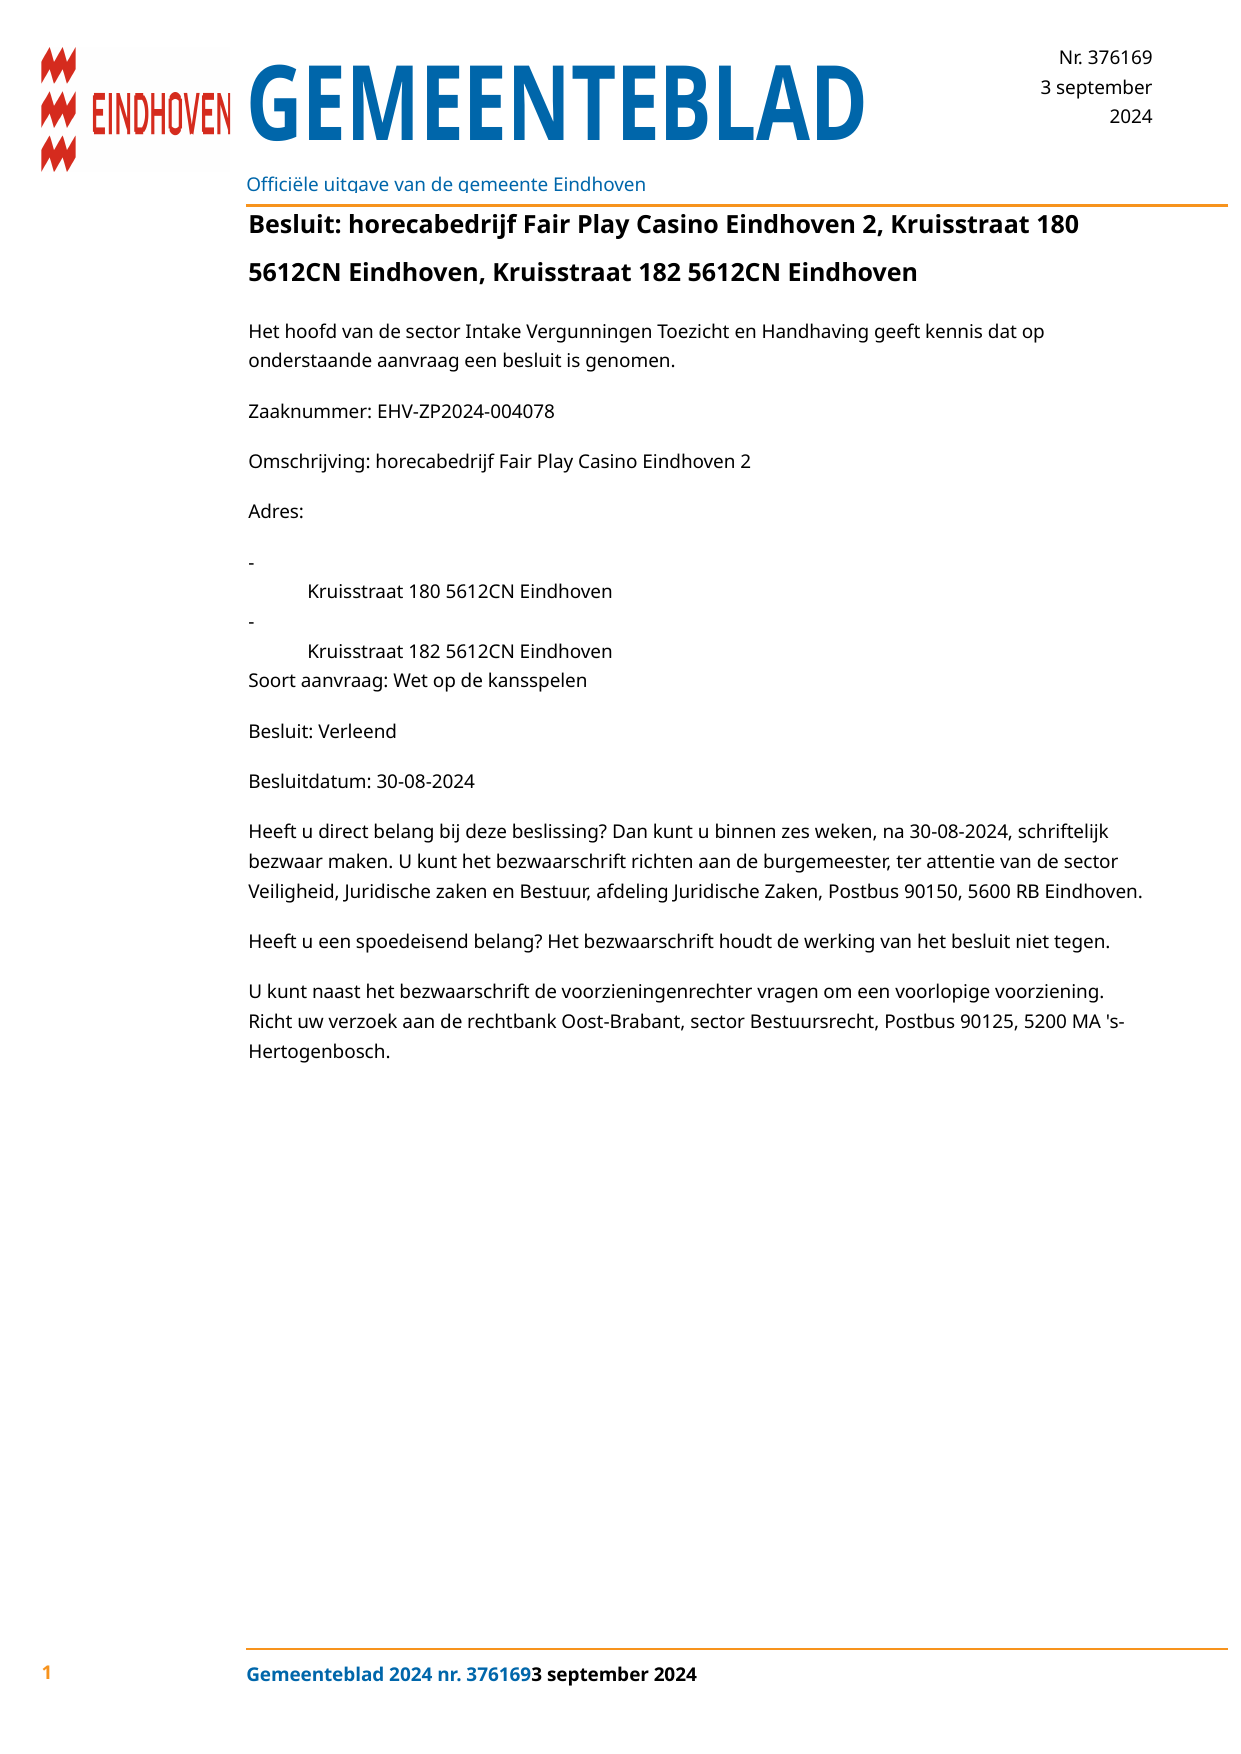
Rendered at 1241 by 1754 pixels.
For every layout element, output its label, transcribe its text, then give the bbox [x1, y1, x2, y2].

text Omschrijving: horecabedrijf Fair Play Casino Eindhoven 2 [248, 448, 1152, 474]
text Het hoofd van de sector Intake Vergunningen Toezicht en Handhaving geeft kennis dat op onderstaande aanvraag een besluit is genomen. [248, 318, 1152, 373]
text Besluitdatum: 30-08-2024 [248, 768, 1152, 794]
text Heeft u een spoedeisend belang? Het bezwaarschrift houdt de werking van het besluit niet tegen. [248, 928, 1152, 954]
text Heeft u direct belang bij deze beslissing? Dan kunt u binnen zes weken, na 30-08-2024, schriftelijk bezwaar maken. U kunt het bezwaarschrift richten aan de burgemeester, ter attentie van de sector Veiligheid, Juridische zaken en Bestuur, afdeling Juridische Zaken, Postbus 90150, 5600 RB Eindhoven. [248, 819, 1152, 904]
text Besluit: Verleend [248, 718, 1152, 744]
picture [41, 47, 231, 172]
text Besluit: horecabedrijf Fair Play Casino Eindhoven 2, Kruisstraat 180 5612CN Eindhoven, Kruisstraat 182 5612CN Eindhoven [248, 207, 1152, 288]
list Kruisstraat 182 5612CN Eindhoven [248, 638, 1152, 664]
text Adres: [248, 499, 1152, 524]
list Kruisstraat 180 5612CN Eindhoven [248, 579, 1152, 604]
text U kunt naast het bezwaarschrift de voorzieningenrechter vragen om een voorlopige voorziening. Richt uw verzoek aan de rechtbank Oost-Brabant, sector Bestuursrecht, Postbus 90125, 5200 MA 's-Hertogenbosch. [248, 979, 1152, 1064]
text Soort aanvraag: Wet op de kansspelen [248, 667, 1152, 693]
text Zaaknummer: EHV-ZP2024-004078 [248, 398, 1152, 424]
